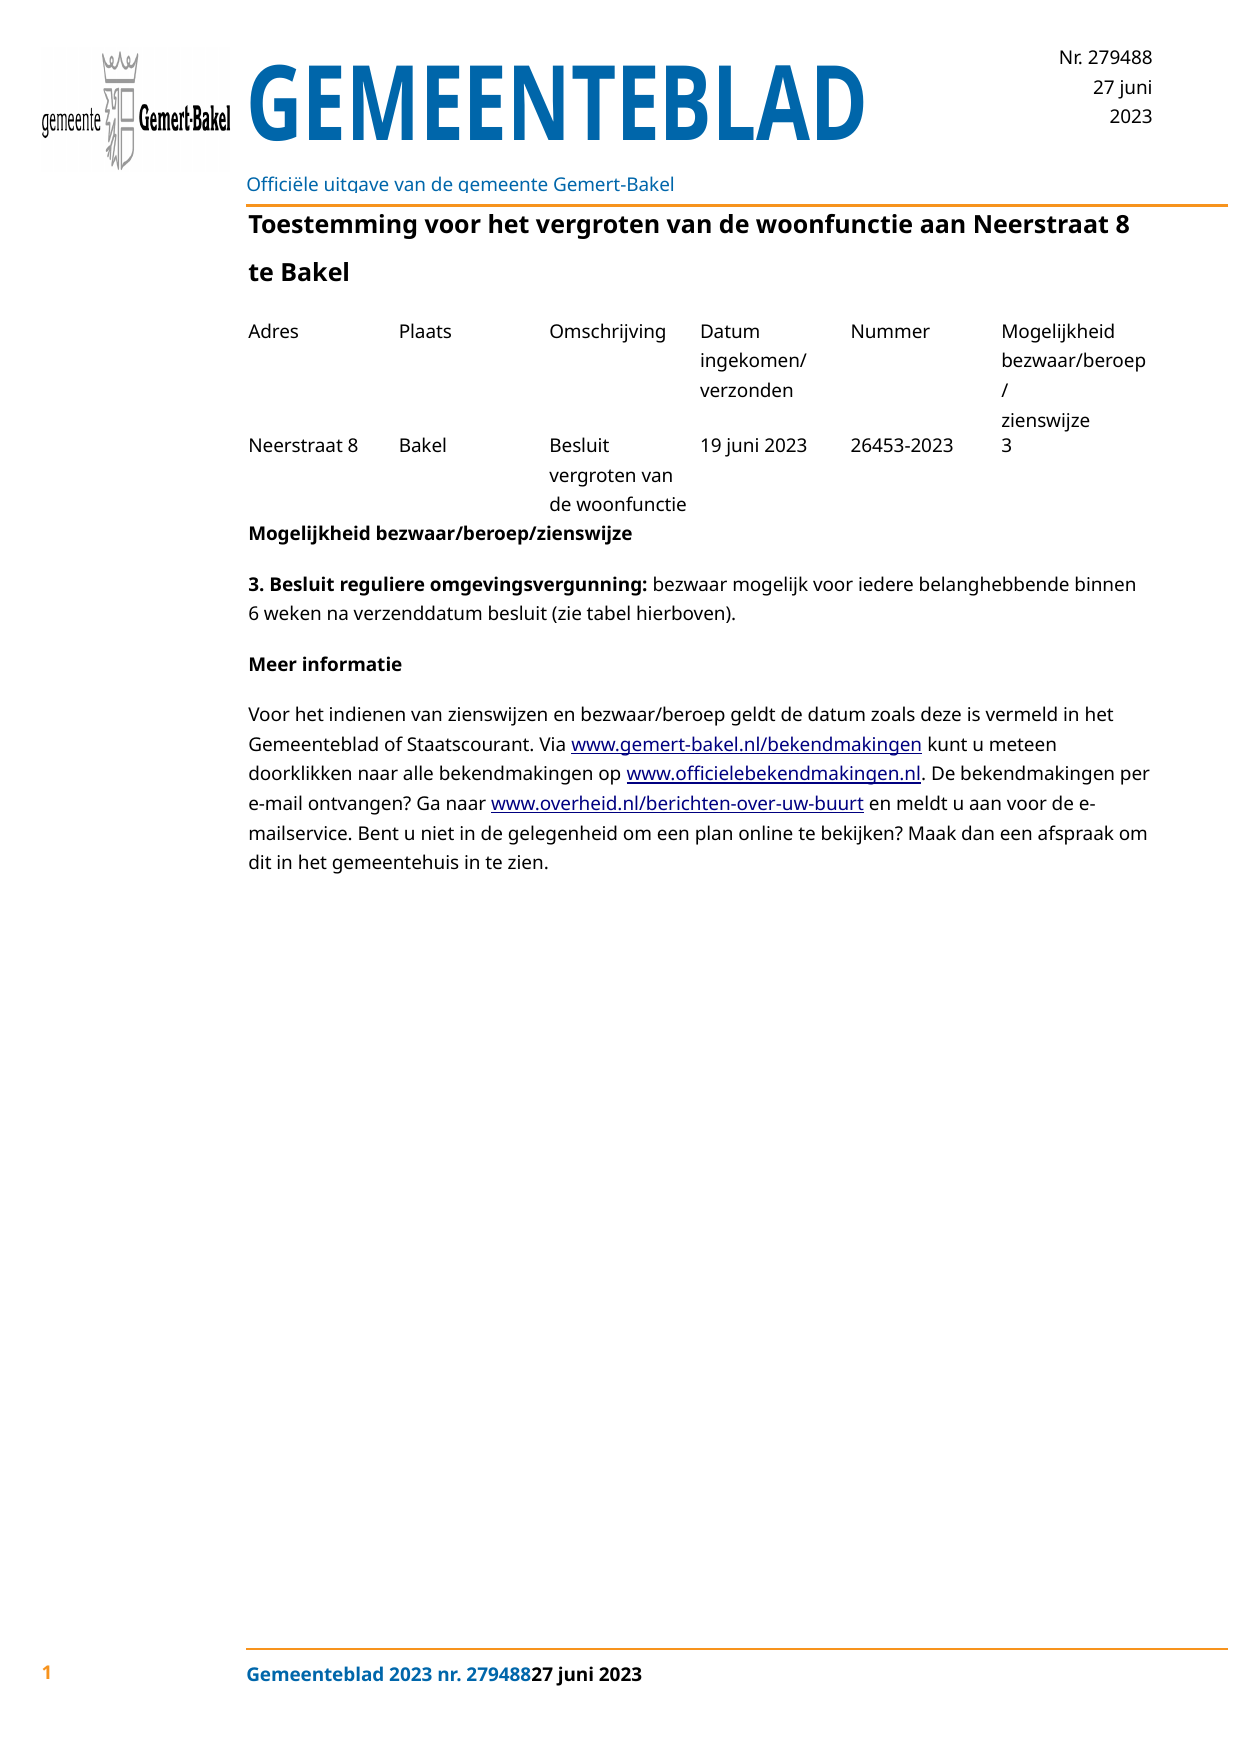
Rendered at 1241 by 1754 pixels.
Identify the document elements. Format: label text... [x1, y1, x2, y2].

text Mogelijkheid bezwaar/beroep/zienswijze [248, 521, 1152, 546]
table_cell 3 [1001, 433, 1152, 517]
table_cell Bakel [399, 433, 549, 517]
table_header Nummer [850, 318, 1001, 432]
text Toestemming voor het vergroten van de woonfunctie aan Neerstraat 8 te Bakel [248, 207, 1152, 288]
text 3. Besluit reguliere omgevingsvergunning: bezwaar mogelijk voor iedere belanghebbende binnen 6 weken na verzenddatum besluit (zie tabel hierboven). [248, 571, 1152, 626]
table_cell Besluit vergroten van de woonfunctie [549, 433, 700, 517]
table_header Plaats [399, 318, 549, 432]
text Meer informatie [248, 651, 1152, 677]
table_header Adres [248, 318, 398, 432]
picture [41, 47, 231, 172]
table_header Omschrijving [549, 318, 700, 432]
table_cell Neerstraat 8 [248, 433, 398, 517]
table_header Datum ingekomen/ verzonden [700, 318, 850, 432]
table_cell 19 juni 2023 [700, 433, 850, 517]
table_header Mogelijkheid bezwaar/beroep/ zienswijze [1001, 318, 1152, 432]
text Voor het indienen van zienswijzen en bezwaar/beroep geldt de datum zoals deze is vermeld in het Gemeenteblad of Staatscourant. Via www.gemert-bakel.nl/bekendmakingen kunt u meteen doorklikken naar alle bekendmakingen op www.officielebekendmakingen.nl. De bekendmakingen per e-mail ontvangen? Ga naar www.overheid.nl/berichten-over-uw-buurt en meldt u aan voor de e-mailservice. Bent u niet in de gelegenheid om een plan online te bekijken? Maak dan een afspraak om dit in het gemeentehuis in te zien. [248, 701, 1152, 875]
table_cell 26453-2023 [850, 433, 1001, 517]
